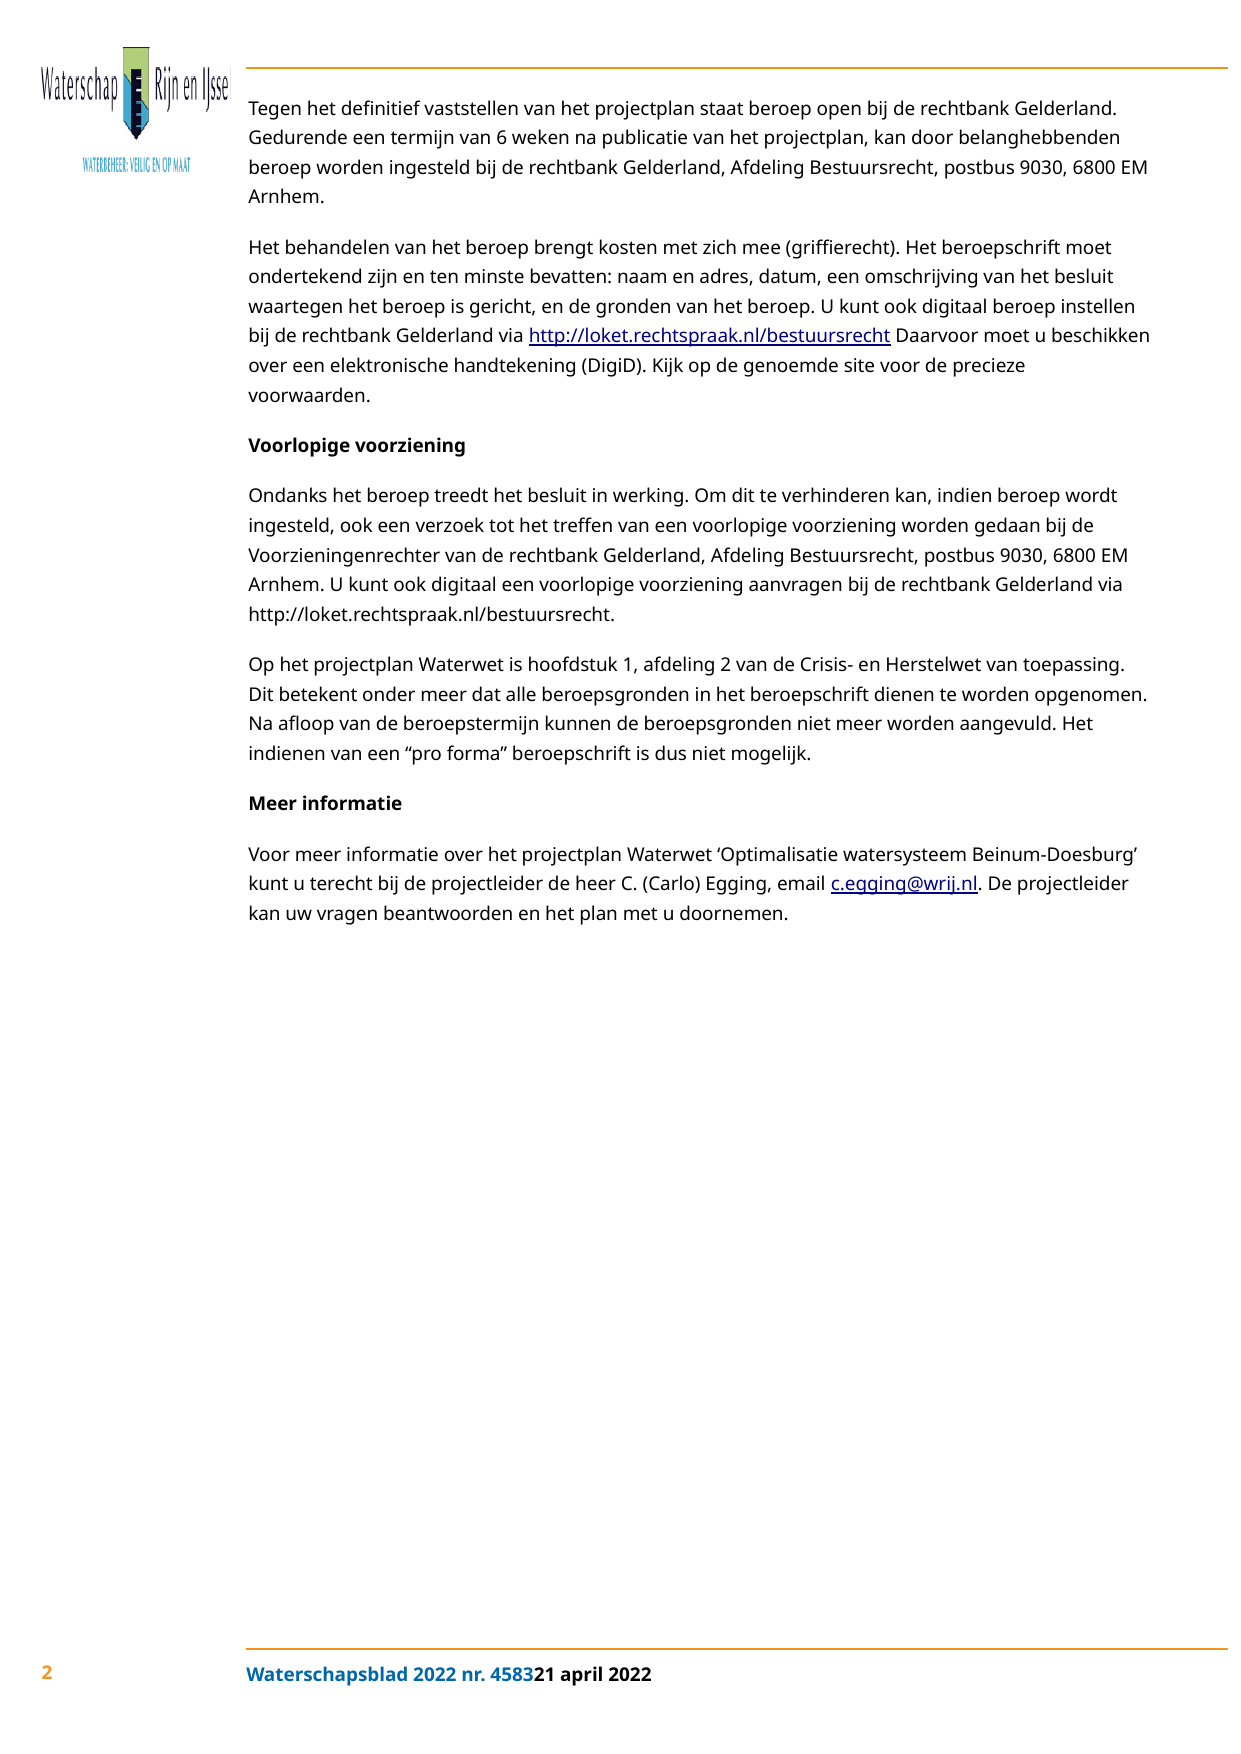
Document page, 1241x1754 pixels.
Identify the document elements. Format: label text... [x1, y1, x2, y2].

text Op het projectplan Waterwet is hoofdstuk 1, afdeling 2 van de Crisis- en Herstelwet van toepassing. Dit betekent onder meer dat alle beroepsgronden in het beroepschrift dienen te worden opgenomen. Na afloop van de beroepstermijn kunnen de beroepsgronden niet meer worden aangevuld. Het indienen van een “pro forma” beroepschrift is dus niet mogelijk. [248, 651, 1152, 766]
text Voor meer informatie over het projectplan Waterwet ‘Optimalisatie watersysteem Beinum-Doesburg’ kunt u terecht bij de projectleider de heer C. (Carlo) Egging, email c.egging@wrij.nl. De projectleider kan uw vragen beantwoorden en het plan met u doornemen. [248, 841, 1152, 926]
text Voorlopige voorziening [248, 432, 1152, 458]
text Het behandelen van het beroep brengt kosten met zich mee (griffierecht). Het beroepschrift moet ondertekend zijn en ten minste bevatten: naam en adres, datum, een omschrijving van het besluit waartegen het beroep is gericht, en de gronden van het beroep. U kunt ook digitaal beroep instellen bij de rechtbank Gelderland via http://loket.rechtspraak.nl/bestuursrecht Daarvoor moet u beschikken over een elektronische handtekening (DigiD). Kijk op de genoemde site voor de precieze voorwaarden. [248, 234, 1152, 408]
text Tegen het definitief vaststellen van het projectplan staat beroep open bij de rechtbank Gelderland. Gedurende een termijn van 6 weken na publicatie van het projectplan, kan door belanghebbenden beroep worden ingesteld bij de rechtbank Gelderland, Afdeling Bestuursrecht, postbus 9030, 6800 EM Arnhem. [248, 95, 1152, 209]
picture [41, 47, 231, 172]
text Ondanks het beroep treedt het besluit in werking. Om dit te verhinderen kan, indien beroep wordt ingesteld, ook een verzoek tot het treffen van een voorlopige voorziening worden gedaan bij de Voorzieningenrechter van de rechtbank Gelderland, Afdeling Bestuursrecht, postbus 9030, 6800 EM Arnhem. U kunt ook digitaal een voorlopige voorziening aanvragen bij de rechtbank Gelderland via http://loket.rechtspraak.nl/bestuursrecht. [248, 483, 1152, 627]
text Meer informatie [248, 791, 1152, 816]
